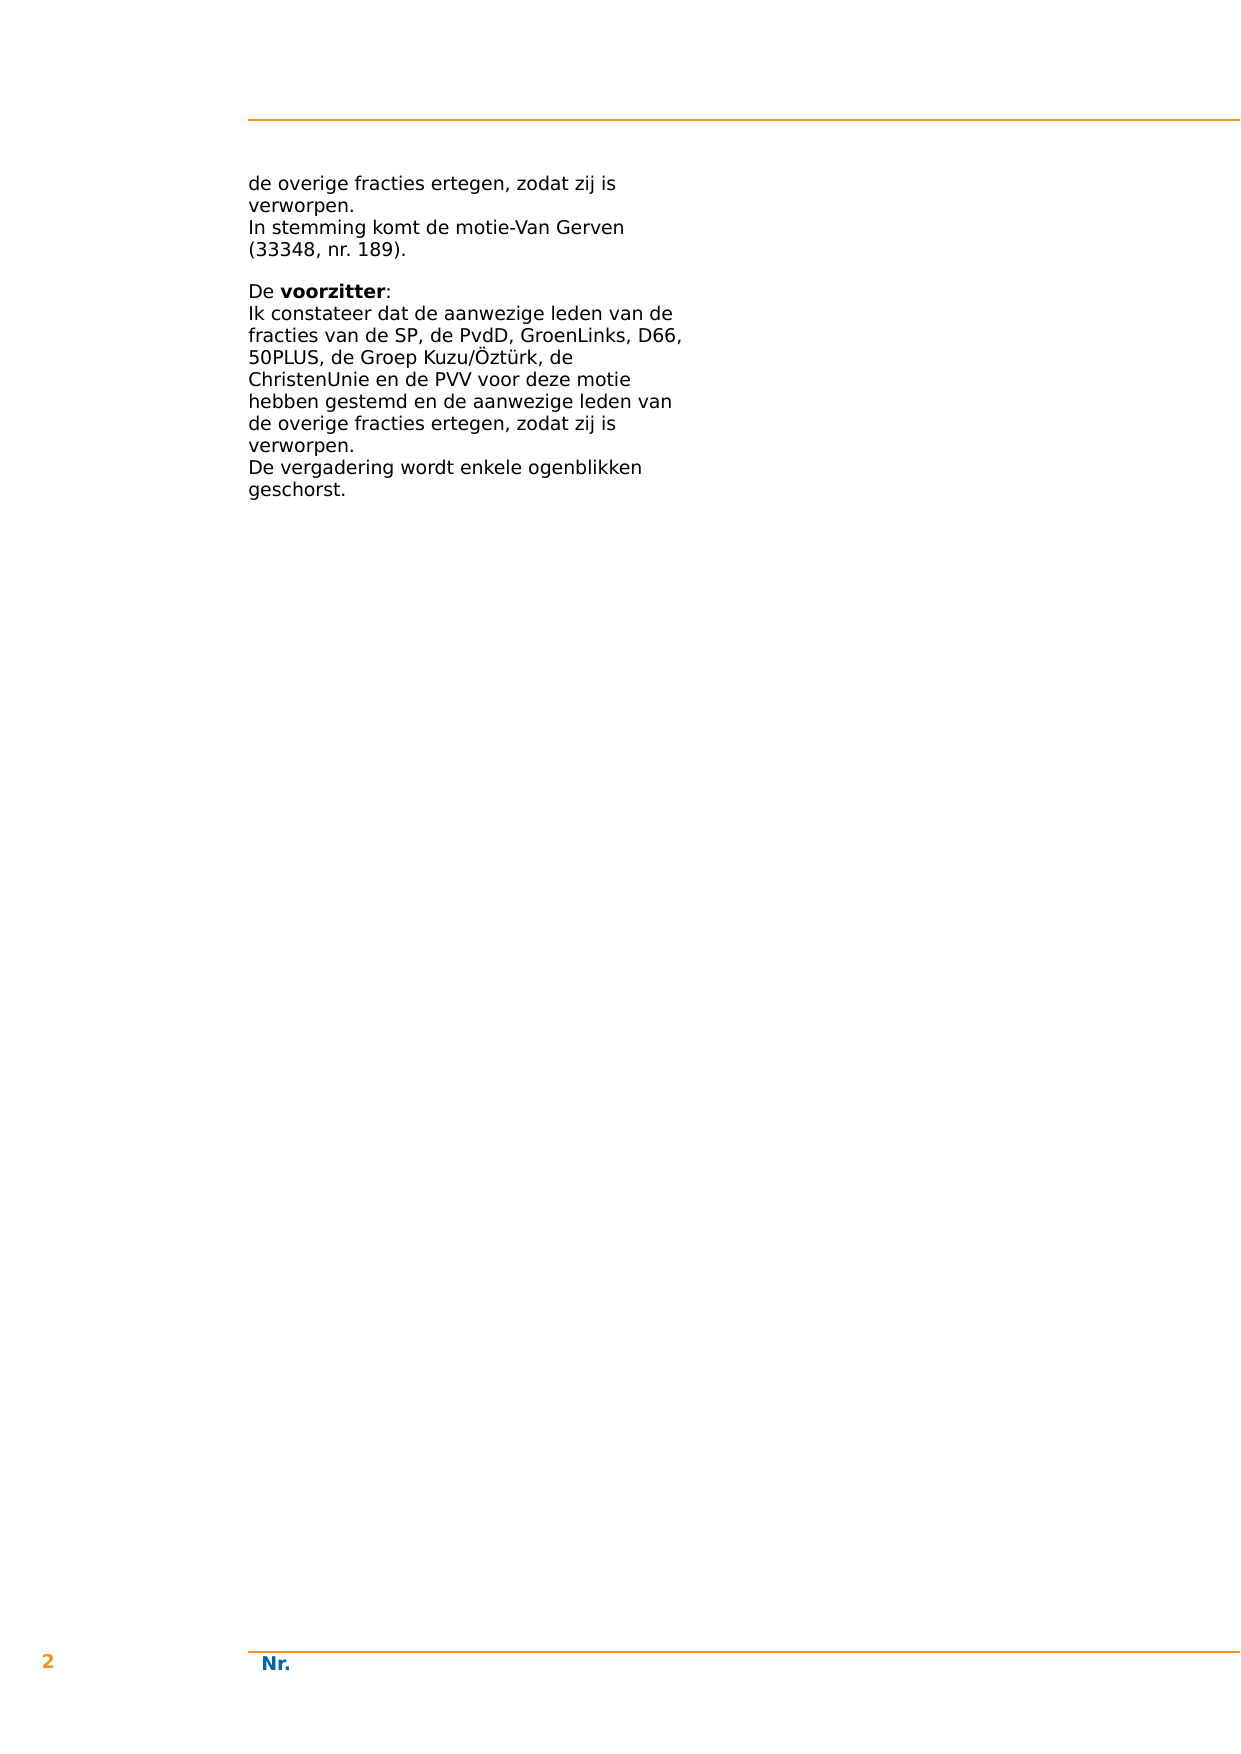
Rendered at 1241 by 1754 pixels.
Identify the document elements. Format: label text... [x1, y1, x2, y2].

text de overige fracties ertegen, zodat zij is verworpen. [248, 173, 691, 217]
text De voorzitter: [248, 281, 691, 303]
text De vergadering wordt enkele ogenblikken geschorst. [248, 457, 691, 501]
text In stemming komt de motie-Van Gerven (33348, nr. 189). [248, 217, 691, 261]
text Ik constateer dat de aanwezige leden van de fracties van de SP, de PvdD, GroenLinks, D66, 50PLUS, de Groep Kuzu/Öztürk, de ChristenUnie en de PVV voor deze motie hebben gestemd en de aanwezige leden van de overige fracties ertegen, zodat zij is verworpen. [248, 303, 691, 457]
